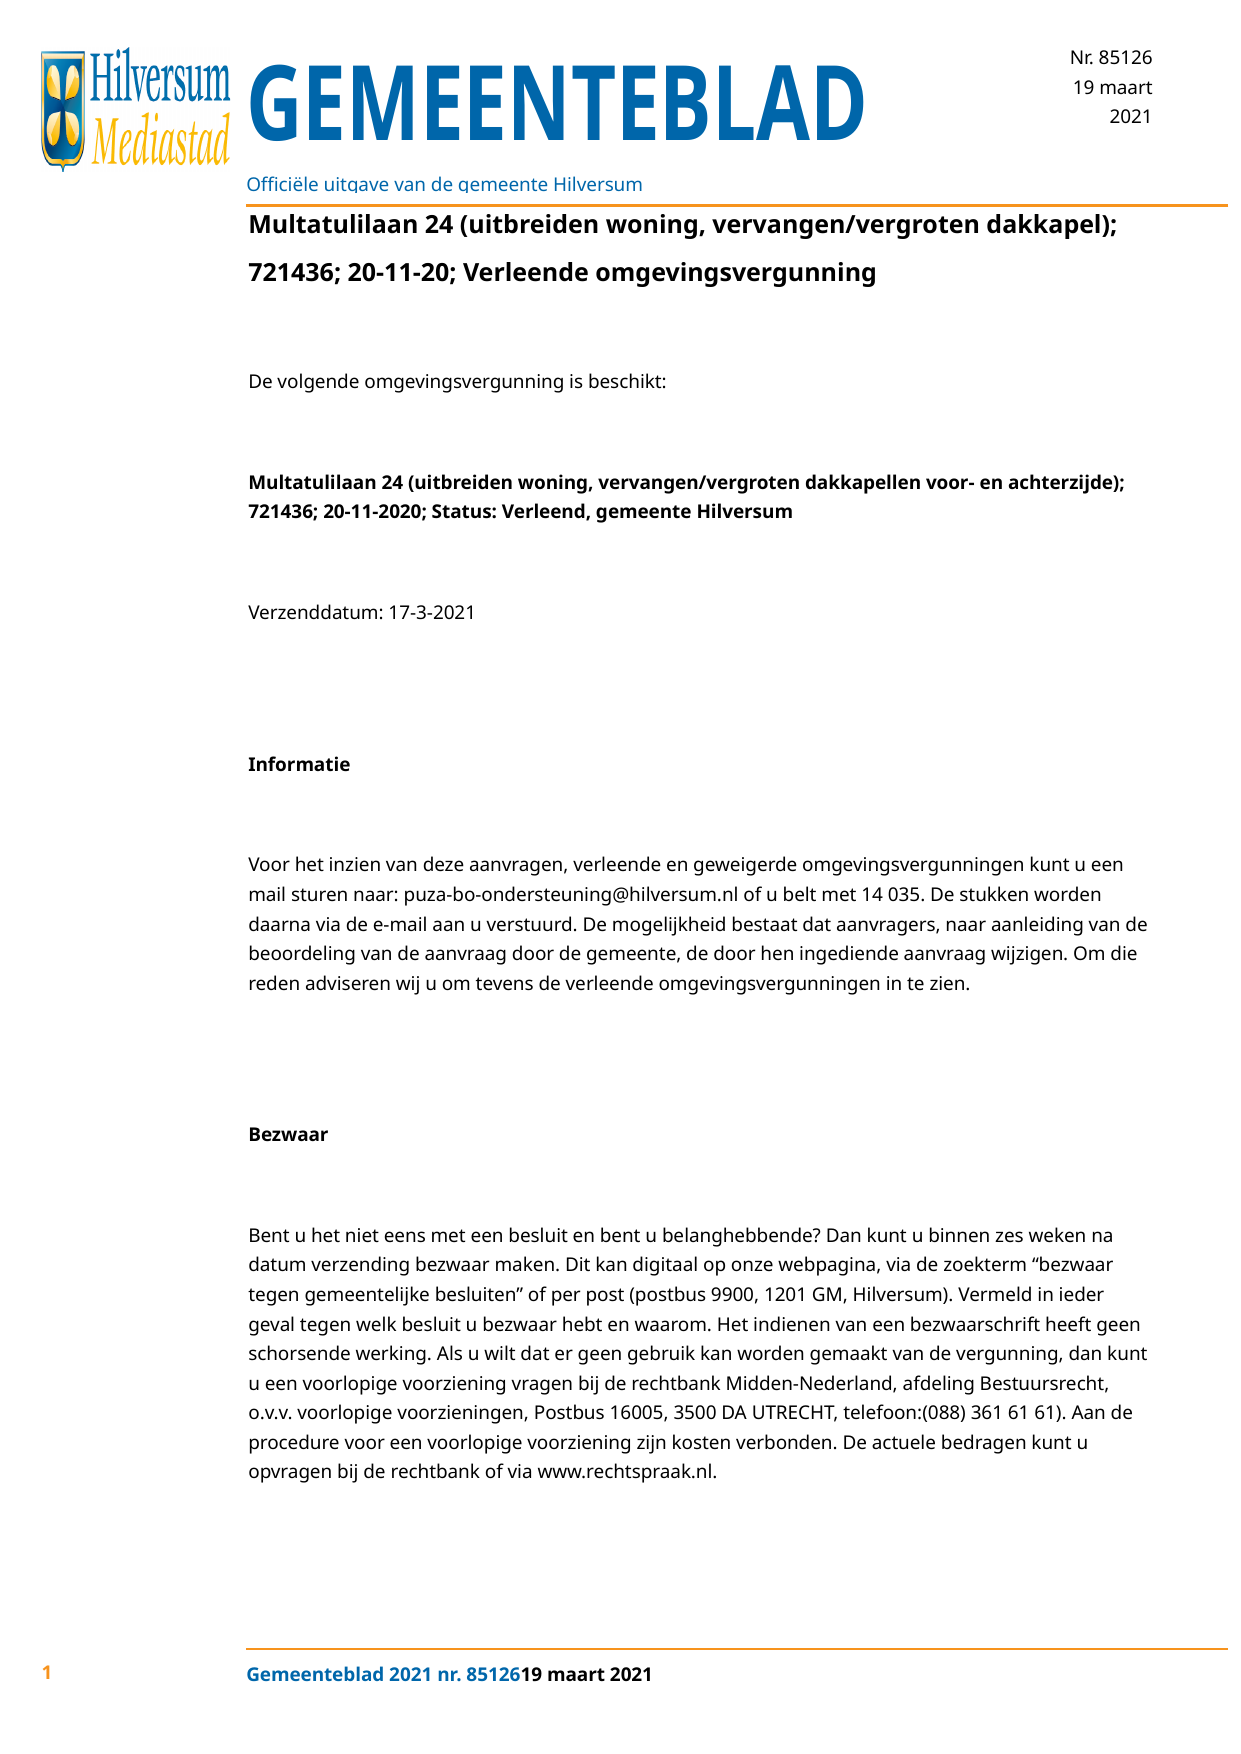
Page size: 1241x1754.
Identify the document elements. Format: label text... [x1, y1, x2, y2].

text Bezwaar [248, 1121, 1152, 1147]
picture [41, 47, 231, 172]
text De volgende omgevingsvergunning is beschikt: [248, 368, 1152, 394]
text Multatulilaan 24 (uitbreiden woning, vervangen/vergroten dakkapellen voor- en achterzijde); 721436; 20-11-2020; Status: Verleend, gemeente Hilversum [248, 469, 1152, 524]
text Multatulilaan 24 (uitbreiden woning, vervangen/vergroten dakkapel); 721436; 20-11-20; Verleende omgevingsvergunning [248, 207, 1152, 288]
text Voor het inzien van deze aanvragen, verleende en geweigerde omgevingsvergunningen kunt u een mail sturen naar: puza-bo-ondersteuning@hilversum.nl of u belt met 14 035. De stukken worden daarna via de e-mail aan u verstuurd. De mogelijkheid bestaat dat aanvragers, naar aanleiding van de beoordeling van de aanvraag door de gemeente, de door hen ingediende aanvraag wijzigen. Om die reden adviseren wij u om tevens de verleende omgevingsvergunningen in te zien. [248, 852, 1152, 996]
text Bent u het niet eens met een besluit en bent u belanghebbende? Dan kunt u binnen zes weken na datum verzending bezwaar maken. Dit kan digitaal op onze webpagina, via de zoekterm “bezwaar tegen gemeentelijke besluiten” of per post (postbus 9900, 1201 GM, Hilversum). Vermeld in ieder geval tegen welk besluit u bezwaar hebt en waarom. Het indienen van een bezwaarschrift heeft geen schorsende werking. Als u wilt dat er geen gebruik kan worden gemaakt van de vergunning, dan kunt u een voorlopige voorziening vragen bij de rechtbank Midden-Nederland, afdeling Bestuursrecht, o.v.v. voorlopige voorzieningen, Postbus 16005, 3500 DA UTRECHT, telefoon:(088) 361 61 61). Aan de procedure voor een voorlopige voorziening zijn kosten verbonden. De actuele bedragen kunt u opvragen bij de rechtbank of via www.rechtspraak.nl. [248, 1222, 1152, 1484]
text Informatie [248, 751, 1152, 777]
text Verzenddatum: 17-3-2021 [248, 599, 1152, 625]
